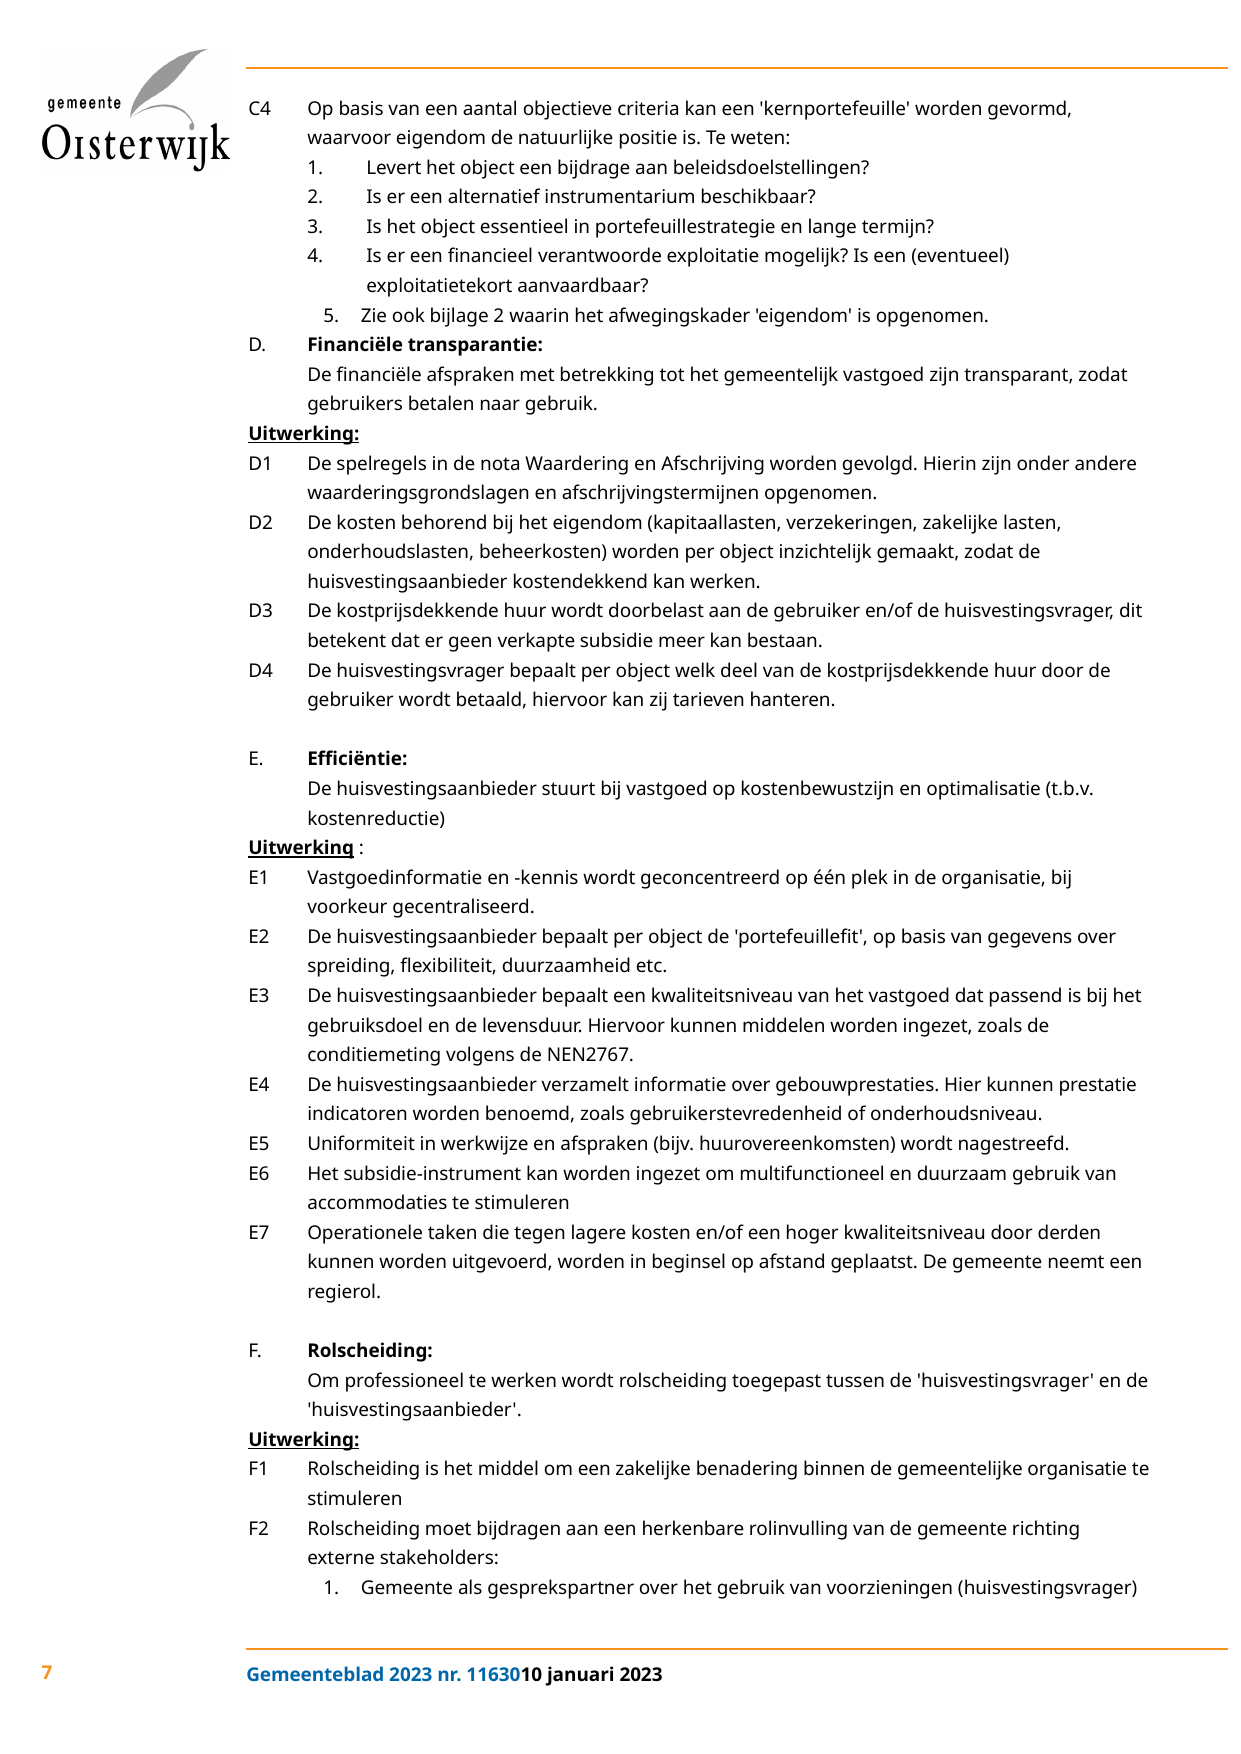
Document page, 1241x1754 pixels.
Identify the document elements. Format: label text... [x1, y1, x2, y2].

text Uitwerking: [248, 1426, 1152, 1452]
list Levert het object een bijdrage aan beleidsdoelstellingen? [307, 154, 1152, 180]
list De huisvestingsaanbieder bepaalt per object de 'portefeuillefit', op basis van gegevens over spreiding, flexibiliteit, duurzaamheid etc. [248, 923, 1152, 978]
list Om professioneel te werken wordt rolscheiding toegepast tussen de 'huisvestingsvrager' en de 'huisvestingsaanbieder'. [248, 1367, 1152, 1422]
list Operationele taken die tegen lagere kosten en/of een hoger kwaliteitsniveau door derden kunnen worden uitgevoerd, worden in beginsel op afstand geplaatst. De gemeente neemt een regierol. [248, 1219, 1152, 1304]
list Is er een alternatief instrumentarium beschikbaar? [307, 183, 1152, 209]
list Is het object essentieel in portefeuillestrategie en lange termijn? [307, 213, 1152, 239]
list De huisvestingsvrager bepaalt per object welk deel van de kostprijsdekkende huur door de gebruiker wordt betaald, hiervoor kan zij tarieven hanteren. [248, 657, 1152, 712]
list Uniformiteit in werkwijze en afspraken (bijv. huurovereenkomsten) wordt nagestreefd. [248, 1130, 1152, 1156]
list De financiële afspraken met betrekking tot het gemeentelijk vastgoed zijn transparant, zodat gebruikers betalen naar gebruik. [248, 361, 1152, 416]
text Uitwerking: [248, 420, 1152, 446]
text Uitwerkinq : [248, 834, 1152, 860]
list De huisvestingsaanbieder verzamelt informatie over gebouwprestaties. Hier kunnen prestatie indicatoren worden benoemd, zoals gebruikerstevredenheid of onderhoudsniveau. [248, 1071, 1152, 1126]
list Vastgoedinformatie en -kennis wordt geconcentreerd op één plek in de organisatie, bij voorkeur gecentraliseerd. [248, 864, 1152, 919]
list Gemeente als gesprekspartner over het gebruik van voorzieningen (huisvestingsvrager) [323, 1574, 1152, 1600]
list De kosten behorend bij het eigendom (kapitaallasten, verzekeringen, zakelijke lasten, onderhoudslasten, beheerkosten) worden per object inzichtelijk gemaakt, zodat de huisvestingsaanbieder kostendekkend kan werken. [248, 509, 1152, 594]
list Rolscheiding moet bijdragen aan een herkenbare rolinvulling van de gemeente richting externe stakeholders: [248, 1515, 1152, 1570]
list Is er een financieel verantwoorde exploitatie mogelijk? Is een (eventueel) exploitatietekort aanvaardbaar? [307, 243, 1152, 298]
list Efficiëntie: [248, 746, 1152, 771]
list De kostprijsdekkende huur wordt doorbelast aan de gebruiker en/of de huisvestingsvrager, dit betekent dat er geen verkapte subsidie meer kan bestaan. [248, 598, 1152, 653]
list Financiële transparantie: [248, 331, 1152, 357]
list Zie ook bijlage 2 waarin het afwegingskader 'eigendom' is opgenomen. [323, 302, 1152, 328]
list De spelregels in de nota Waardering en Afschrijving worden gevolgd. Hierin zijn onder andere waarderingsgrondslagen en afschrijvingstermijnen opgenomen. [248, 450, 1152, 505]
picture [41, 47, 231, 172]
list Het subsidie-instrument kan worden ingezet om multifunctioneel en duurzaam gebruik van accommodaties te stimuleren [248, 1160, 1152, 1215]
list Rolscheiding is het middel om een zakelijke benadering binnen de gemeentelijke organisatie te stimuleren [248, 1456, 1152, 1511]
list De huisvestingsaanbieder stuurt bij vastgoed op kostenbewustzijn en optimalisatie (t.b.v. kostenreductie) [248, 775, 1152, 831]
list Op basis van een aantal objectieve criteria kan een 'kernportefeuille' worden gevormd, waarvoor eigendom de natuurlijke positie is. Te weten: [248, 95, 1152, 150]
list Rolscheiding: [248, 1337, 1152, 1363]
list De huisvestingsaanbieder bepaalt een kwaliteitsniveau van het vastgoed dat passend is bij het gebruiksdoel en de levensduur. Hiervoor kunnen middelen worden ingezet, zoals de conditiemeting volgens de NEN2767. [248, 982, 1152, 1067]
